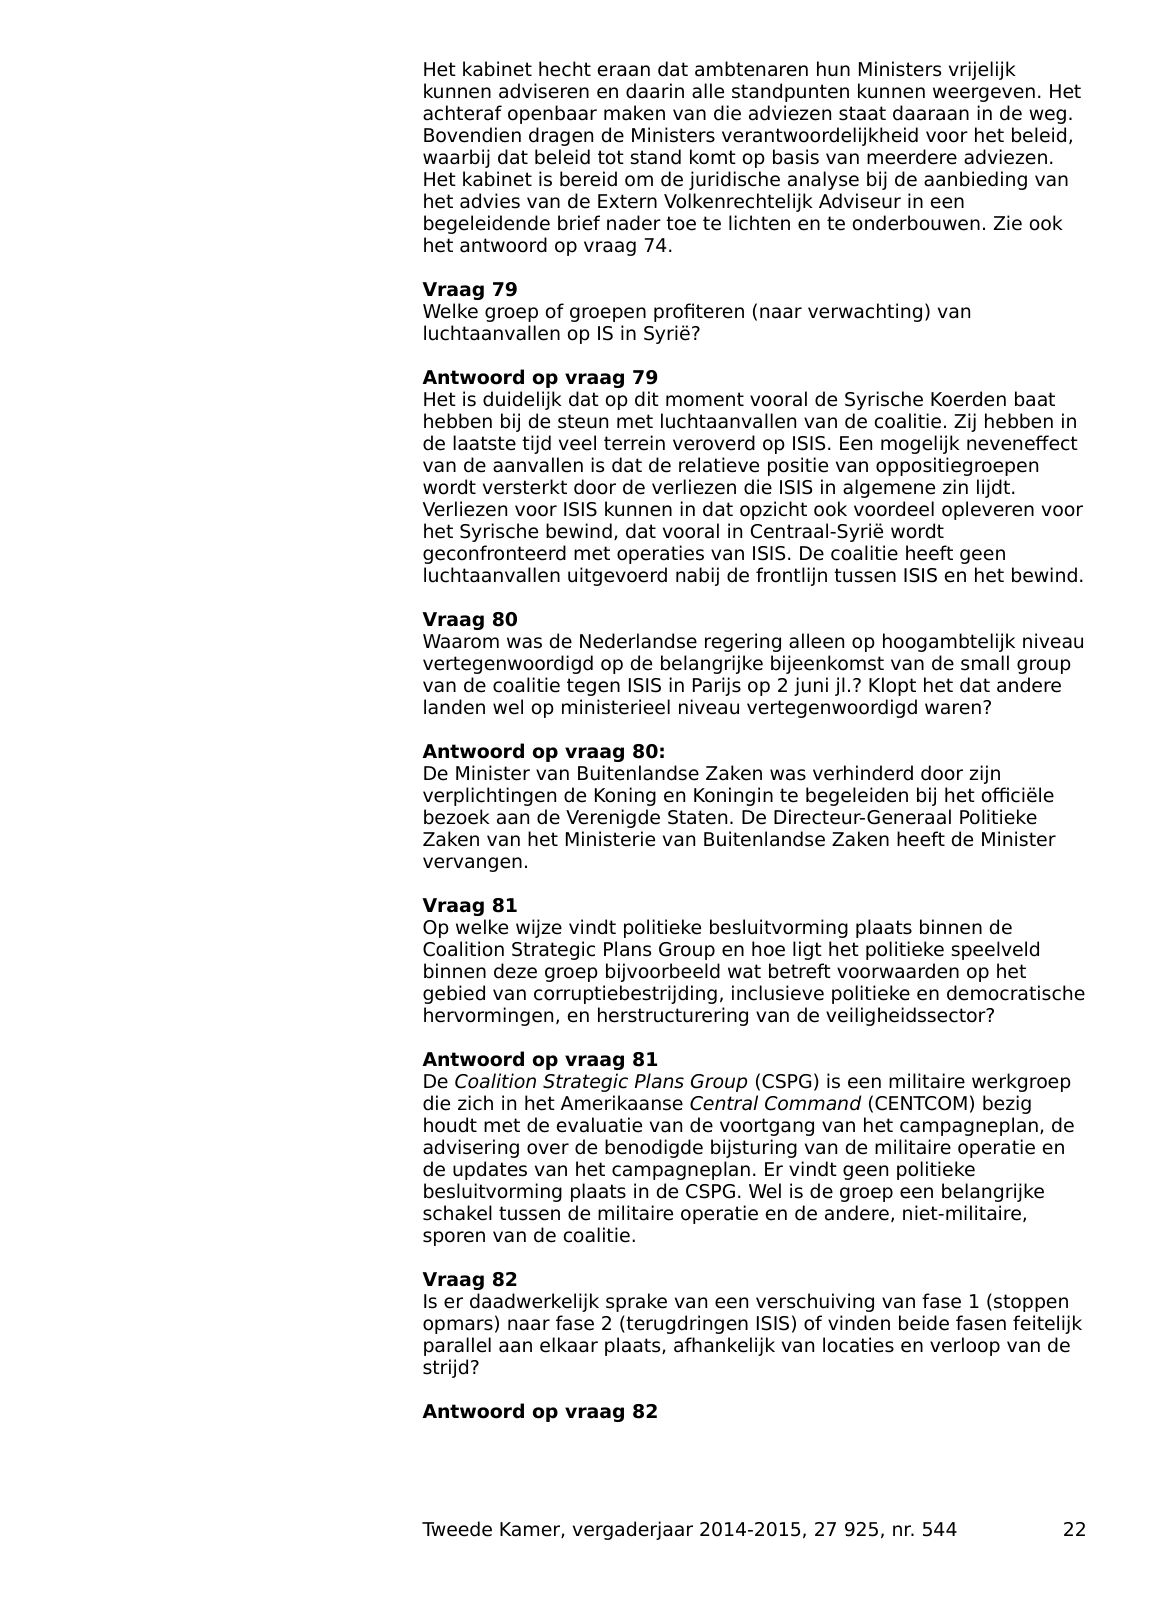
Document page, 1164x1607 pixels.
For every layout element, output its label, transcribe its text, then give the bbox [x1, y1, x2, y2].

text Waarom was de Nederlandse regering alleen op hoogambtelijk niveau vertegenwoordigd op de belangrijke bijeenkomst van de small group van de coalitie tegen ISIS in Parijs op 2 juni jl.? Klopt het dat andere landen wel op ministerieel niveau vertegenwoordigd waren? [422, 631, 1087, 719]
text Vraag 79 [422, 279, 1087, 301]
text Antwoord op vraag 79 [422, 367, 1087, 389]
text Vraag 80 [422, 609, 1087, 631]
text De Minister van Buitenlandse Zaken was verhinderd door zijn verplichtingen de Koning en Koningin te begeleiden bij het officiële bezoek aan de Verenigde Staten. De Directeur-Generaal Politieke Zaken van het Ministerie van Buitenlandse Zaken heeft de Minister vervangen. [422, 763, 1087, 873]
text Het kabinet hecht eraan dat ambtenaren hun Ministers vrijelijk kunnen adviseren en daarin alle standpunten kunnen weergeven. Het achteraf openbaar maken van die adviezen staat daaraan in de weg. Bovendien dragen de Ministers verantwoordelijkheid voor het beleid, waarbij dat beleid tot stand komt op basis van meerdere adviezen. Het kabinet is bereid om de juridische analyse bij de aanbieding van het advies van de Extern Volkenrechtelijk Adviseur in een begeleidende brief nader toe te lichten en te onderbouwen. Zie ook het antwoord op vraag 74. [422, 59, 1087, 257]
text Antwoord op vraag 81 [422, 1049, 1087, 1071]
text Vraag 81 [422, 895, 1087, 917]
text Is er daadwerkelijk sprake van een verschuiving van fase 1 (stoppen opmars) naar fase 2 (terugdringen ISIS) of vinden beide fasen feitelijk parallel aan elkaar plaats, afhankelijk van locaties en verloop van de strijd? [422, 1291, 1087, 1379]
text Antwoord op vraag 82 [422, 1401, 1087, 1423]
text Het is duidelijk dat op dit moment vooral de Syrische Koerden baat hebben bij de steun met luchtaanvallen van de coalitie. Zij hebben in de laatste tijd veel terrein veroverd op ISIS. Een mogelijk neveneffect van de aanvallen is dat de relatieve positie van oppositiegroepen wordt versterkt door de verliezen die ISIS in algemene zin lijdt. Verliezen voor ISIS kunnen in dat opzicht ook voordeel opleveren voor het Syrische bewind, dat vooral in Centraal-Syrië wordt geconfronteerd met operaties van ISIS. De coalitie heeft geen luchtaanvallen uitgevoerd nabij de frontlijn tussen ISIS en het bewind. [422, 389, 1087, 587]
text De Coalition Strategic Plans Group (CSPG) is een militaire werkgroep die zich in het Amerikaanse Central Command (CENTCOM) bezig houdt met de evaluatie van de voortgang van het campagneplan, de advisering over de benodigde bijsturing van de militaire operatie en de updates van het campagneplan. Er vindt geen politieke besluitvorming plaats in de CSPG. Wel is de groep een belangrijke schakel tussen de militaire operatie en de andere, niet-militaire, sporen van de coalitie. [422, 1071, 1087, 1247]
text Vraag 82 [422, 1269, 1087, 1291]
text Op welke wijze vindt politieke besluitvorming plaats binnen de Coalition Strategic Plans Group en hoe ligt het politieke speelveld binnen deze groep bijvoorbeeld wat betreft voorwaarden op het gebied van corruptiebestrijding, inclusieve politieke en democratische hervormingen, en herstructurering van de veiligheidssector? [422, 917, 1087, 1027]
text Welke groep of groepen profiteren (naar verwachting) van luchtaanvallen op IS in Syrië? [422, 301, 1087, 345]
text Antwoord op vraag 80: [422, 741, 1087, 763]
